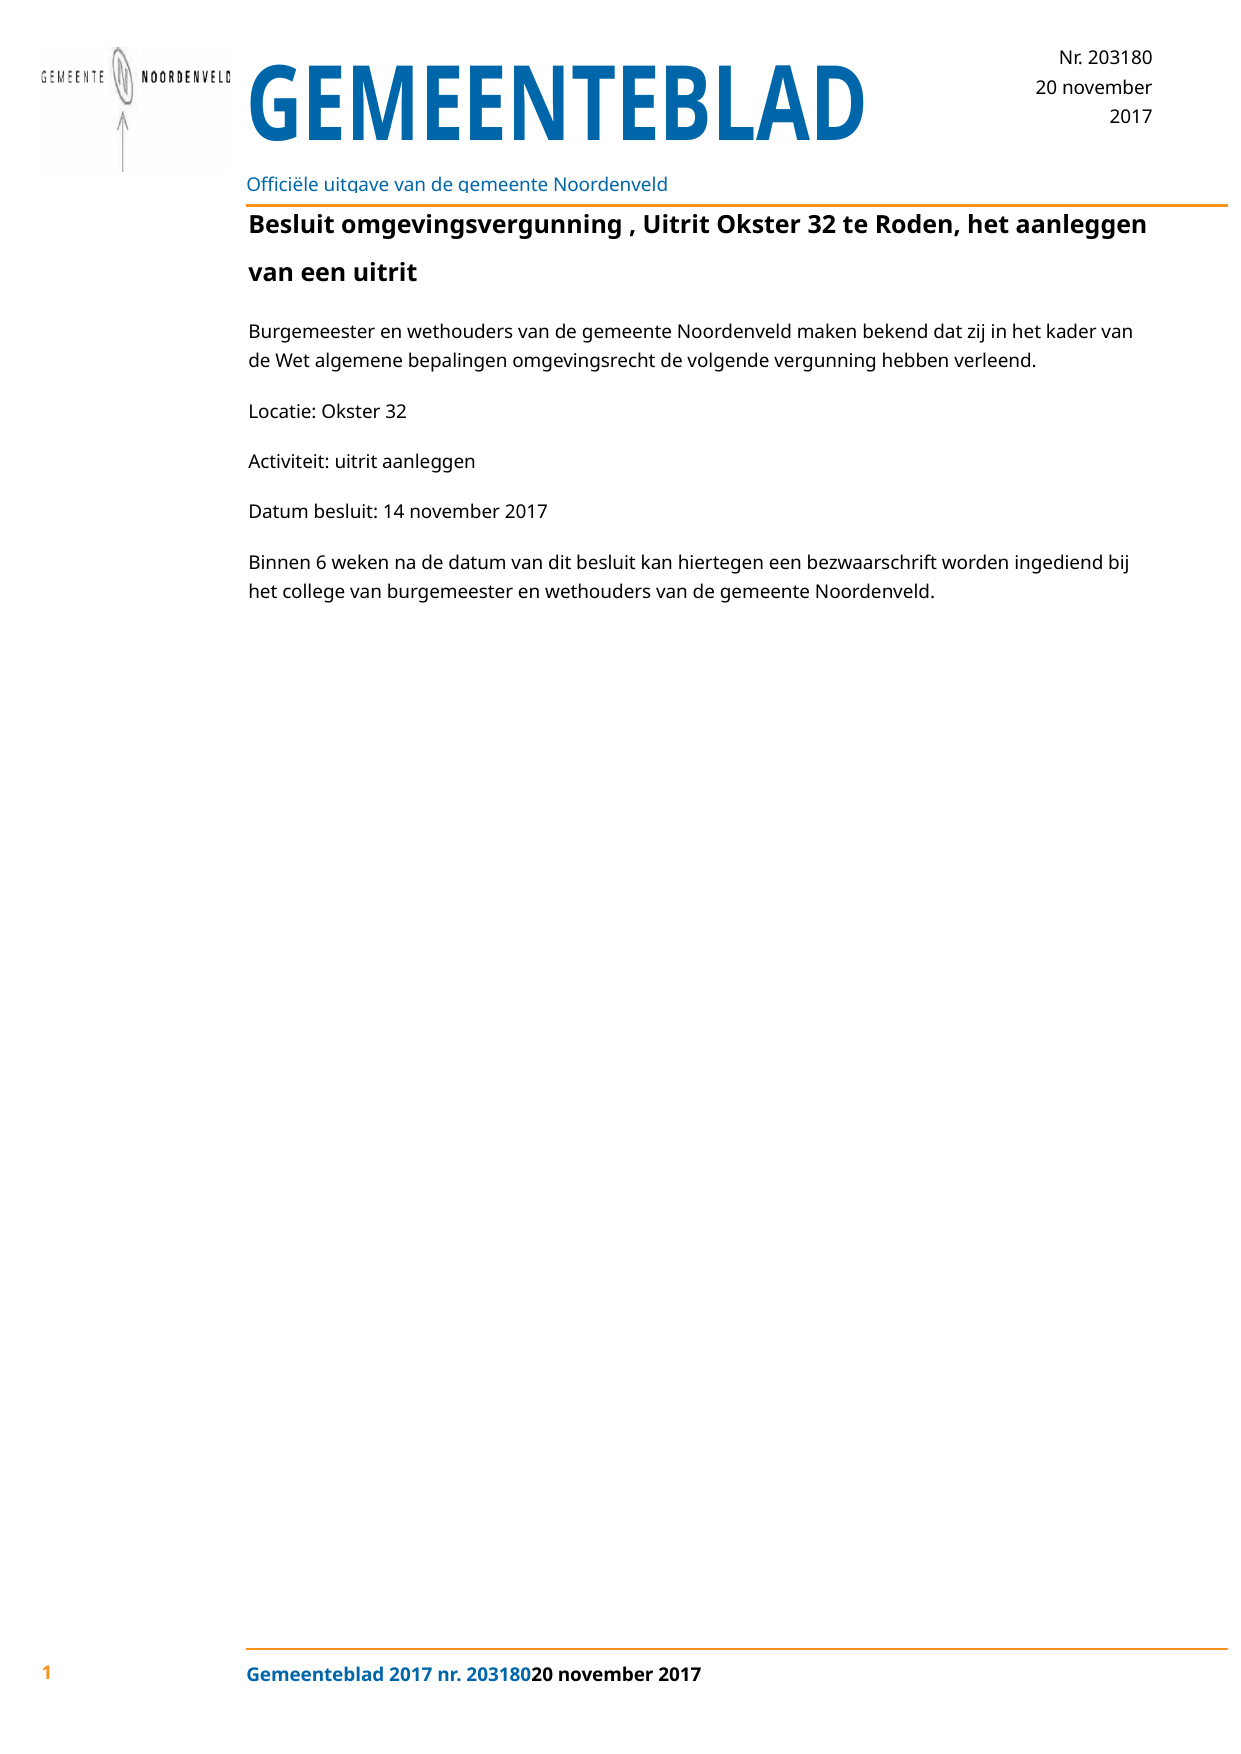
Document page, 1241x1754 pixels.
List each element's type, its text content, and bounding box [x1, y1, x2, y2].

text Besluit omgevingsvergunning , Uitrit Okster 32 te Roden, het aanleggen van een uitrit [248, 207, 1152, 288]
text Burgemeester en wethouders van de gemeente Noordenveld maken bekend dat zij in het kader van de Wet algemene bepalingen omgevingsrecht de volgende vergunning hebben verleend. [248, 318, 1152, 373]
text Datum besluit: 14 november 2017 [248, 499, 1152, 524]
text Locatie: Okster 32 [248, 398, 1152, 424]
picture [41, 47, 231, 172]
text Binnen 6 weken na de datum van dit besluit kan hiertegen een bezwaarschrift worden ingediend bij het college van burgemeester en wethouders van de gemeente Noordenveld. [248, 549, 1152, 604]
text Activiteit: uitrit aanleggen [248, 448, 1152, 474]
